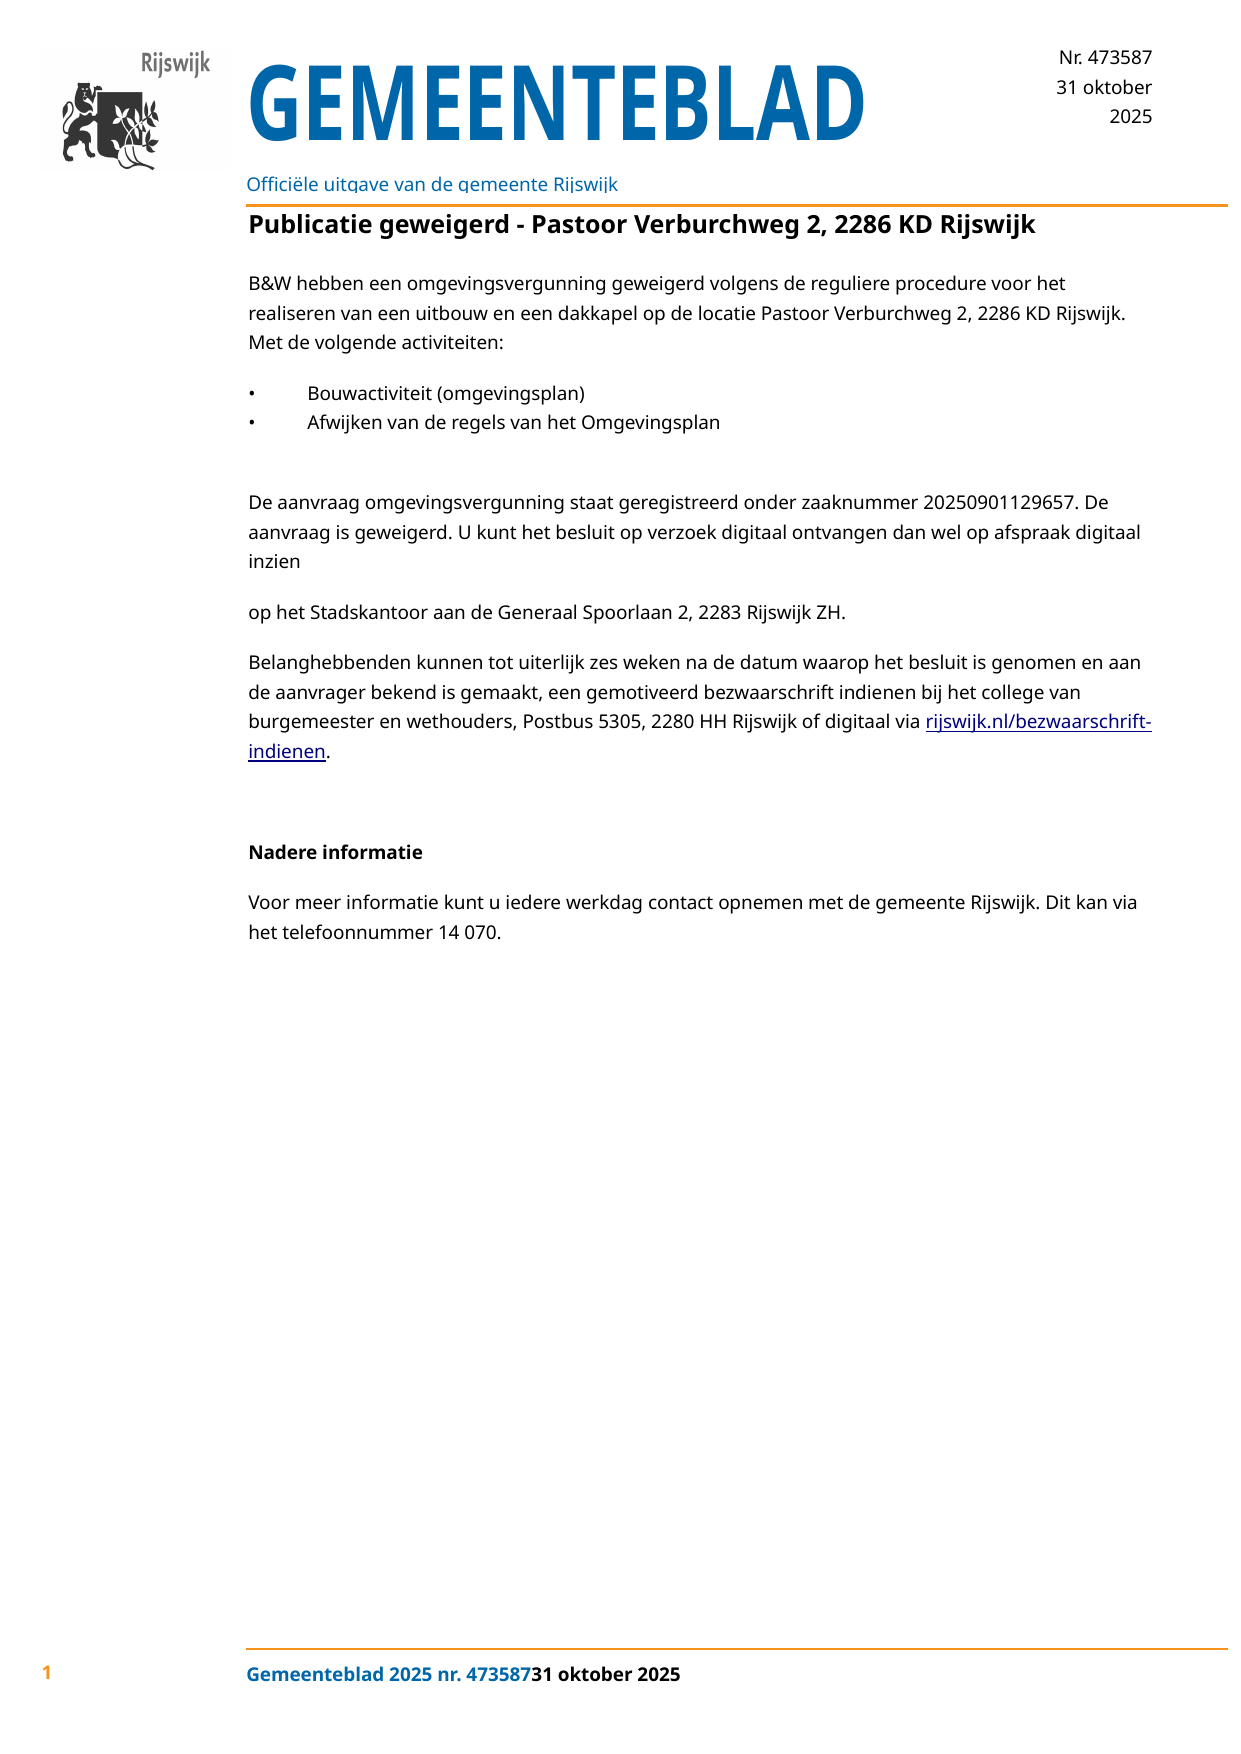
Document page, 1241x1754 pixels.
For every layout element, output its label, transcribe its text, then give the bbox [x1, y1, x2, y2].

text Nadere informatie [248, 839, 1152, 865]
list Afwijken van de regels van het Omgevingsplan [248, 409, 1152, 435]
picture [41, 47, 231, 172]
text Voor meer informatie kunt u iedere werkdag contact opnemen met de gemeente Rijswijk. Dit kan via het telefoonnummer 14 070. [248, 889, 1152, 945]
text B&W hebben een omgevingsvergunning geweigerd volgens de reguliere procedure voor het realiseren van een uitbouw en een dakkapel op de locatie Pastoor Verburchweg 2, 2286 KD Rijswijk. Met de volgende activiteiten: [248, 270, 1152, 355]
text op het Stadskantoor aan de Generaal Spoorlaan 2, 2283 Rijswijk ZH. [248, 599, 1152, 625]
list Bouwactiviteit (omgevingsplan) [248, 380, 1152, 406]
text Belanghebbenden kunnen tot uiterlijk zes weken na de datum waarop het besluit is genomen en aan de aanvrager bekend is gemaakt, een gemotiveerd bezwaarschrift indienen bij het college van burgemeester en wethouders, Postbus 5305, 2280 HH Rijswijk of digitaal via rijswijk.nl/bezwaarschrift-indienen. [248, 649, 1152, 764]
text Publicatie geweigerd - Pastoor Verburchweg 2, 2286 KD Rijswijk [248, 207, 1152, 241]
text De aanvraag omgevingsvergunning staat geregistreerd onder zaaknummer 20250901129657. De aanvraag is geweigerd. U kunt het besluit op verzoek digitaal ontvangen dan wel op afspraak digitaal inzien [248, 489, 1152, 574]
